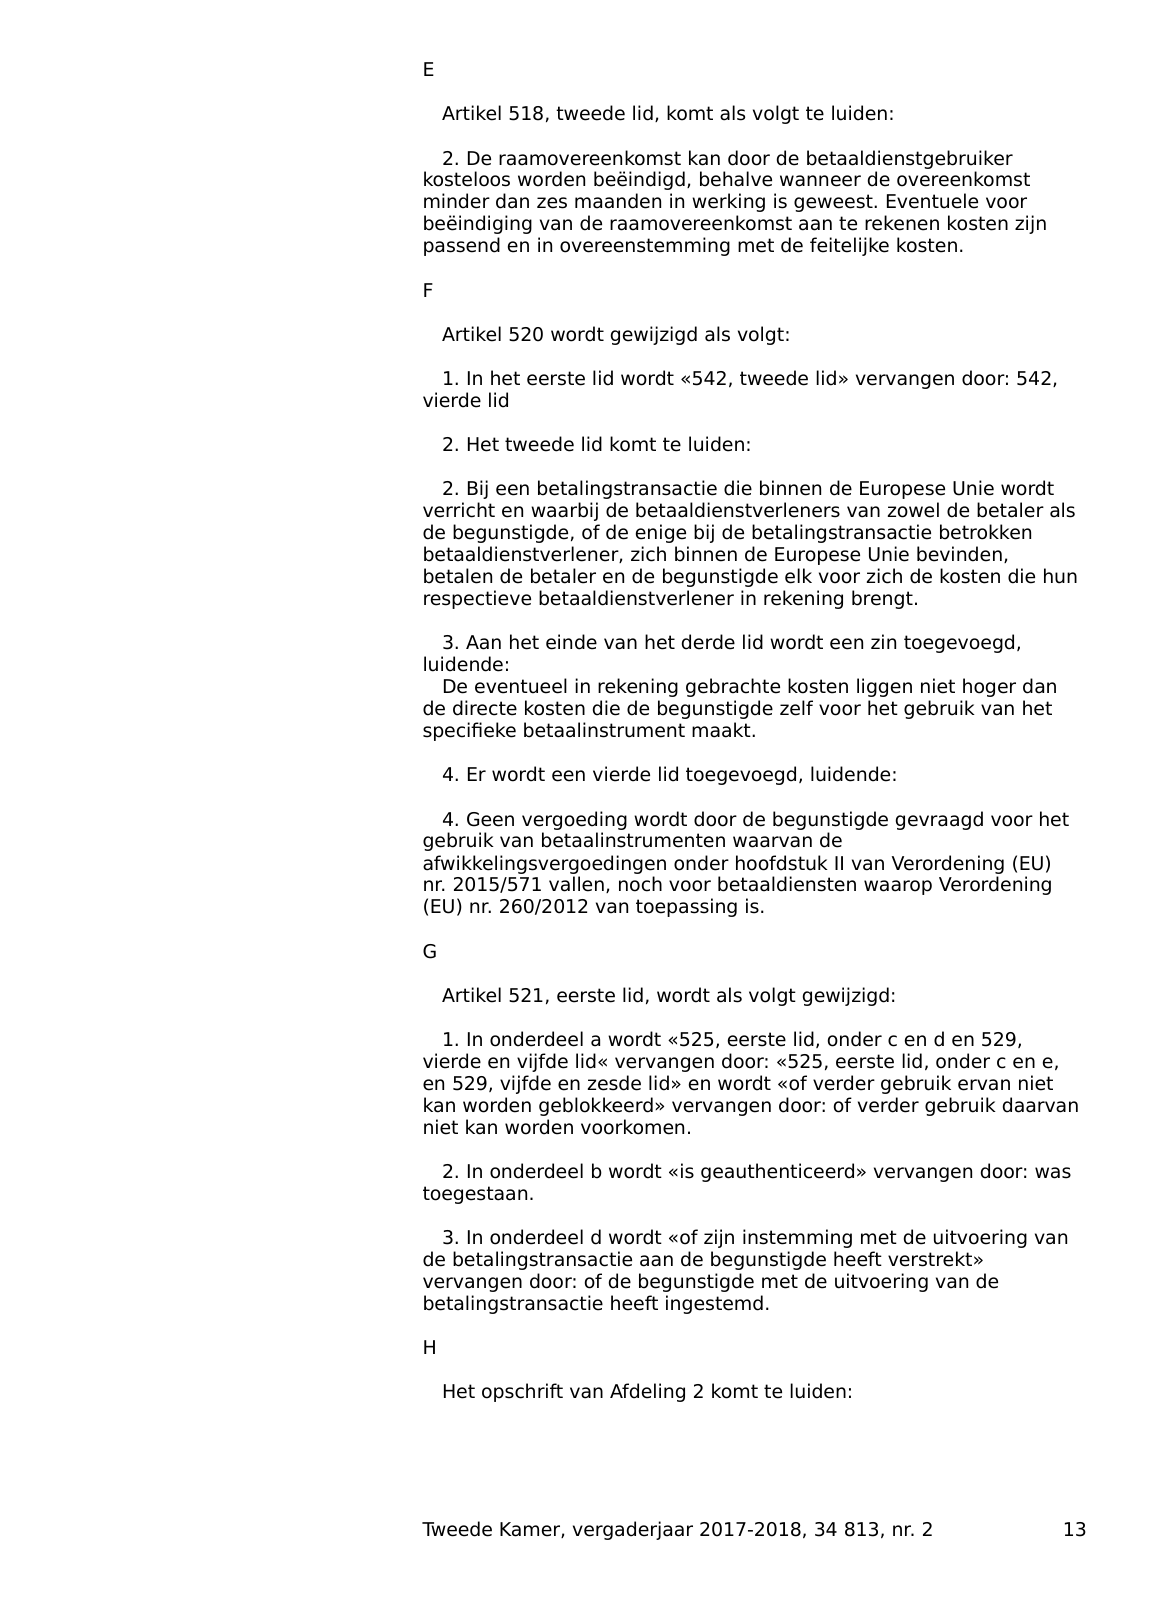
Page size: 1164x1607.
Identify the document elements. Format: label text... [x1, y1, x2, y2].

text 2. Het tweede lid komt te luiden: [422, 434, 1087, 456]
text 4. Er wordt een vierde lid toegevoegd, luidende: [422, 764, 1087, 786]
text H [422, 1337, 1087, 1359]
text 4. Geen vergoeding wordt door de begunstigde gevraagd voor het gebruik van betaalinstrumenten waarvan de afwikkelingsvergoedingen onder hoofdstuk II van Verordening (EU) nr. 2015/571 vallen, noch voor betaaldiensten waarop Verordening (EU) nr. 260/2012 van toepassing is. [422, 808, 1087, 918]
text G [422, 941, 1087, 962]
text 1. In het eerste lid wordt «542, tweede lid» vervangen door: 542, vierde lid [422, 368, 1087, 412]
text 3. Aan het einde van het derde lid wordt een zin toegevoegd, luidende: [422, 632, 1087, 676]
text 3. In onderdeel d wordt «of zijn instemming met de uitvoering van de betalingstransactie aan de begunstigde heeft verstrekt» vervangen door: of de begunstigde met de uitvoering van de betalingstransactie heeft ingestemd. [422, 1227, 1087, 1315]
text E [422, 59, 1087, 81]
text Artikel 520 wordt gewijzigd als volgt: [422, 324, 1087, 346]
text 2. De raamovereenkomst kan door de betaaldienstgebruiker kosteloos worden beëindigd, behalve wanneer de overeenkomst minder dan zes maanden in werking is geweest. Eventuele voor beëindiging van de raamovereenkomst aan te rekenen kosten zijn passend en in overeenstemming met de feitelijke kosten. [422, 147, 1087, 257]
text 2. In onderdeel b wordt «is geauthenticeerd» vervangen door: was toegestaan. [422, 1161, 1087, 1205]
text Artikel 518, tweede lid, komt als volgt te luiden: [422, 103, 1087, 125]
text F [422, 279, 1087, 301]
text 2. Bij een betalingstransactie die binnen de Europese Unie wordt verricht en waarbij de betaaldienstverleners van zowel de betaler als de begunstigde, of de enige bij de betalingstransactie betrokken betaaldienstverlener, zich binnen de Europese Unie bevinden, betalen de betaler en de begunstigde elk voor zich de kosten die hun respectieve betaaldienstverlener in rekening brengt. [422, 478, 1087, 610]
text De eventueel in rekening gebrachte kosten liggen niet hoger dan de directe kosten die de begunstigde zelf voor het gebruik van het specifieke betaalinstrument maakt. [422, 676, 1087, 742]
text Artikel 521, eerste lid, wordt als volgt gewijzigd: [422, 985, 1087, 1007]
text 1. In onderdeel a wordt «525, eerste lid, onder c en d en 529, vierde en vijfde lid« vervangen door: «525, eerste lid, onder c en e, en 529, vijfde en zesde lid» en wordt «of verder gebruik ervan niet kan worden geblokkeerd» vervangen door: of verder gebruik daarvan niet kan worden voorkomen. [422, 1029, 1087, 1139]
text Het opschrift van Afdeling 2 komt te luiden: [422, 1381, 1087, 1403]
